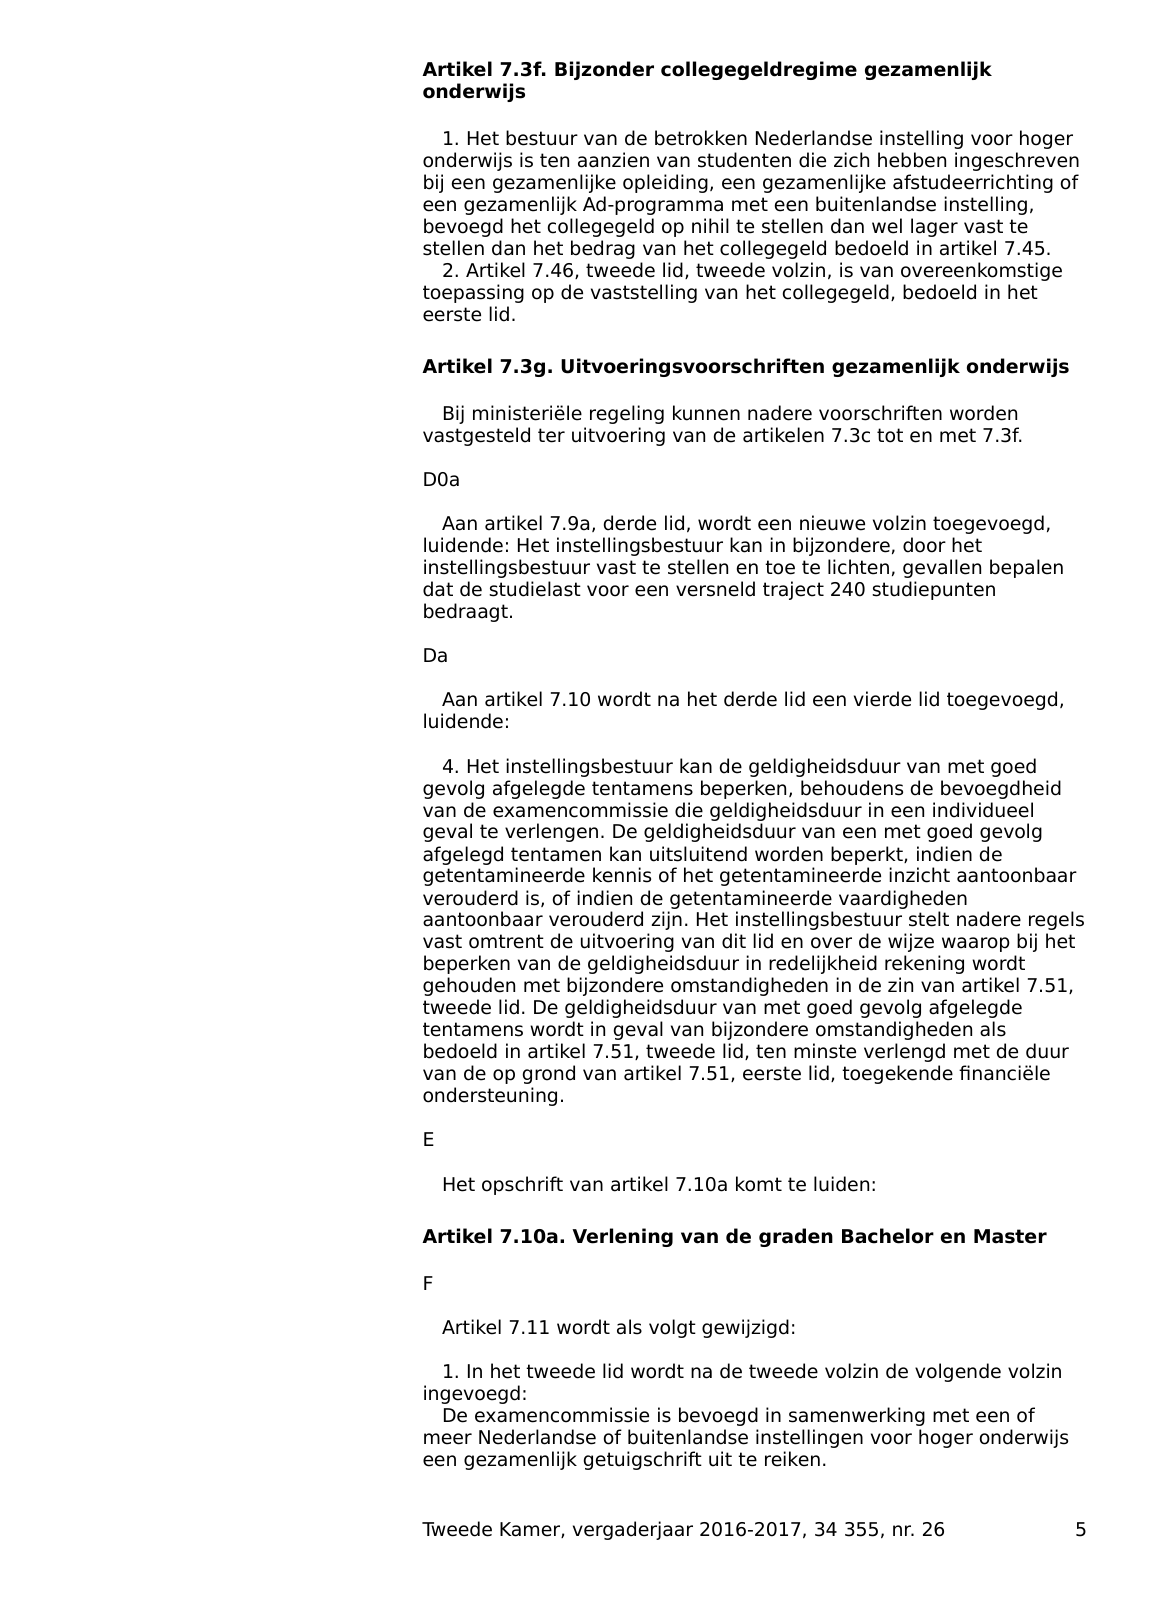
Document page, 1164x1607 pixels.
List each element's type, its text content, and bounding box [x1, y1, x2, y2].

text Aan artikel 7.9a, derde lid, wordt een nieuwe volzin toegevoegd, luidende: Het instellingsbestuur kan in bijzondere, door het instellingsbestuur vast te stellen en toe te lichten, gevallen bepalen dat de studielast voor een versneld traject 240 studiepunten bedraagt. [422, 513, 1087, 623]
text D0a [422, 469, 1087, 491]
text Aan artikel 7.10 wordt na het derde lid een vierde lid toegevoegd, luidende: [422, 689, 1087, 733]
text Da [422, 645, 1087, 667]
text De examencommissie is bevoegd in samenwerking met een of meer Nederlandse of buitenlandse instellingen voor hoger onderwijs een gezamenlijk getuigschrift uit te reiken. [422, 1405, 1087, 1471]
text E [422, 1129, 1087, 1151]
text 1. In het tweede lid wordt na de tweede volzin de volgende volzin ingevoegd: [422, 1361, 1087, 1405]
text Bij ministeriële regeling kunnen nadere voorschriften worden vastgesteld ter uitvoering van de artikelen 7.3c tot en met 7.3f. [422, 403, 1087, 447]
text F [422, 1272, 1087, 1294]
subtitle Artikel 7.3g. Uitvoeringsvoorschriften gezamenlijk onderwijs [422, 356, 1087, 378]
text 2. Artikel 7.46, tweede lid, tweede volzin, is van overeenkomstige toepassing op de vaststelling van het collegegeld, bedoeld in het eerste lid. [422, 260, 1087, 326]
text 1. Het bestuur van de betrokken Nederlandse instelling voor hoger onderwijs is ten aanzien van studenten die zich hebben ingeschreven bij een gezamenlijke opleiding, een gezamenlijke afstudeerrichting of een gezamenlijk Ad-programma met een buitenlandse instelling, bevoegd het collegegeld op nihil te stellen dan wel lager vast te stellen dan het bedrag van het collegegeld bedoeld in artikel 7.45. [422, 128, 1087, 260]
subtitle Artikel 7.3f. Bijzonder collegegeldregime gezamenlijk onderwijs [422, 59, 1087, 103]
text Artikel 7.11 wordt als volgt gewijzigd: [422, 1317, 1087, 1339]
text 4. Het instellingsbestuur kan de geldigheidsduur van met goed gevolg afgelegde tentamens beperken, behoudens de bevoegdheid van de examencommissie die geldigheidsduur in een individueel geval te verlengen. De geldigheidsduur van een met goed gevolg afgelegd tentamen kan uitsluitend worden beperkt, indien de getentamineerde kennis of het getentamineerde inzicht aantoonbaar verouderd is, of indien de getentamineerde vaardigheden aantoonbaar verouderd zijn. Het instellingsbestuur stelt nadere regels vast omtrent de uitvoering van dit lid en over de wijze waarop bij het beperken van de geldigheidsduur in redelijkheid rekening wordt gehouden met bijzondere omstandigheden in de zin van artikel 7.51, tweede lid. De geldigheidsduur van met goed gevolg afgelegde tentamens wordt in geval van bijzondere omstandigheden als bedoeld in artikel 7.51, tweede lid, ten minste verlengd met de duur van de op grond van artikel 7.51, eerste lid, toegekende financiële ondersteuning. [422, 756, 1087, 1107]
subtitle Artikel 7.10a. Verlening van de graden Bachelor en Master [422, 1226, 1087, 1247]
text Het opschrift van artikel 7.10a komt te luiden: [422, 1173, 1087, 1196]
